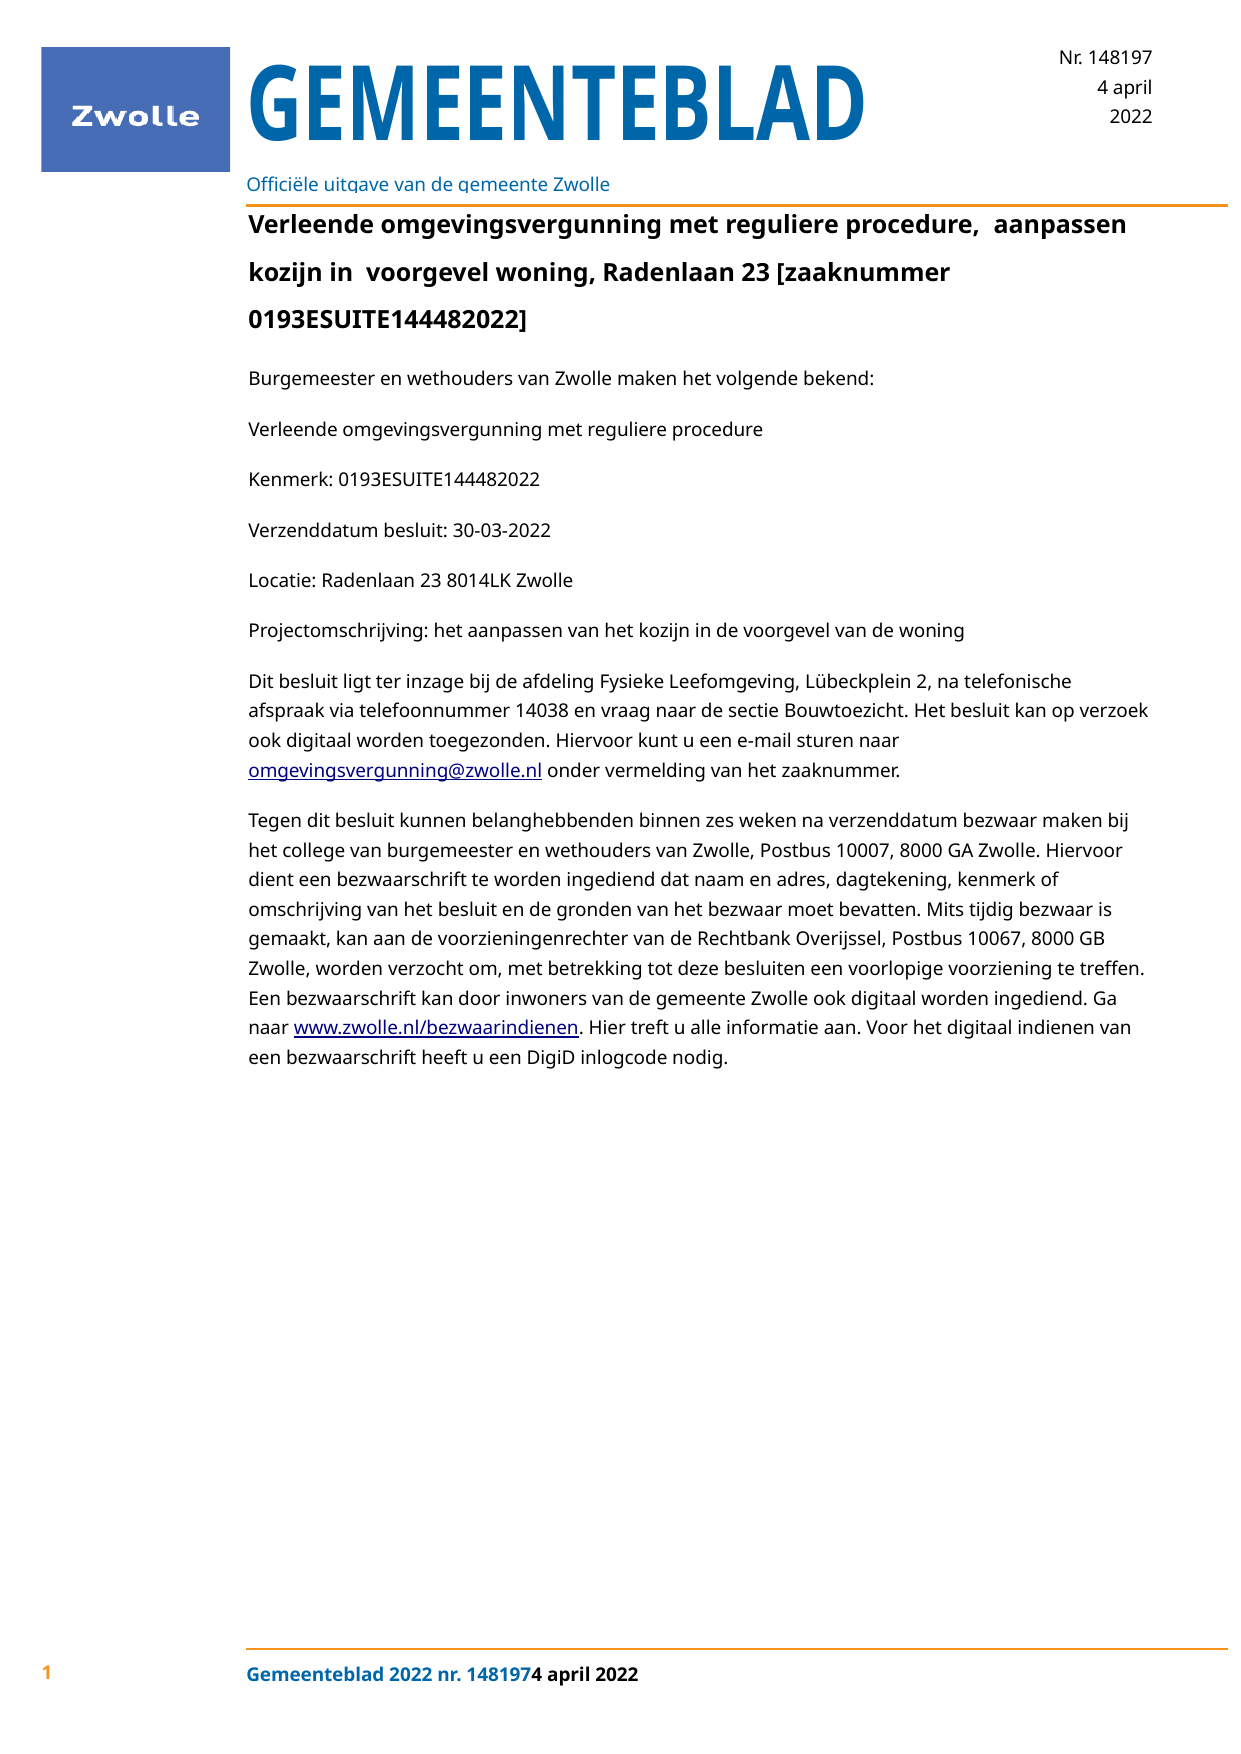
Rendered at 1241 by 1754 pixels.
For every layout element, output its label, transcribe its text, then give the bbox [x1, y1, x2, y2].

text Burgemeester en wethouders van Zwolle maken het volgende bekend: [248, 366, 1152, 391]
text Projectomschrijving: het aanpassen van het kozijn in de voorgevel van de woning [248, 618, 1152, 643]
text Verleende omgevingsvergunning met reguliere procedure [248, 416, 1152, 442]
text Tegen dit besluit kunnen belanghebbenden binnen zes weken na verzenddatum bezwaar maken bij het college van burgemeester en wethouders van Zwolle, Postbus 10007, 8000 GA Zwolle. Hiervoor dient een bezwaarschrift te worden ingediend dat naam en adres, dagtekening, kenmerk of omschrijving van het besluit en de gronden van het bezwaar moet bevatten. Mits tijdig bezwaar is gemaakt, kan aan de voorzieningenrechter van de Rechtbank Overijssel, Postbus 10067, 8000 GB Zwolle, worden verzocht om, met betrekking tot deze besluiten een voorlopige voorziening te treffen. Een bezwaarschrift kan door inwoners van de gemeente Zwolle ook digitaal worden ingediend. Ga naar www.zwolle.nl/bezwaarindienen. Hier treft u alle informatie aan. Voor het digitaal indienen van een bezwaarschrift heeft u een DigiD inlogcode nodig. [248, 807, 1152, 1069]
text Dit besluit ligt ter inzage bij de afdeling Fysieke Leefomgeving, Lübeckplein 2, na telefonische afspraak via telefoonnummer 14038 en vraag naar de sectie Bouwtoezicht. Het besluit kan op verzoek ook digitaal worden toegezonden. Hiervoor kunt u een e-mail sturen naar omgevingsvergunning@zwolle.nl onder vermelding van het zaaknummer. [248, 668, 1152, 782]
text Locatie: Radenlaan 23 8014LK Zwolle [248, 567, 1152, 593]
picture [41, 47, 231, 172]
text Verleende omgevingsvergunning met reguliere procedure, aanpassen kozijn in voorgevel woning, Radenlaan 23 [zaaknummer 0193ESUITE144482022] [248, 207, 1152, 336]
text Verzenddatum besluit: 30-03-2022 [248, 517, 1152, 542]
text Kenmerk: 0193ESUITE144482022 [248, 466, 1152, 492]
